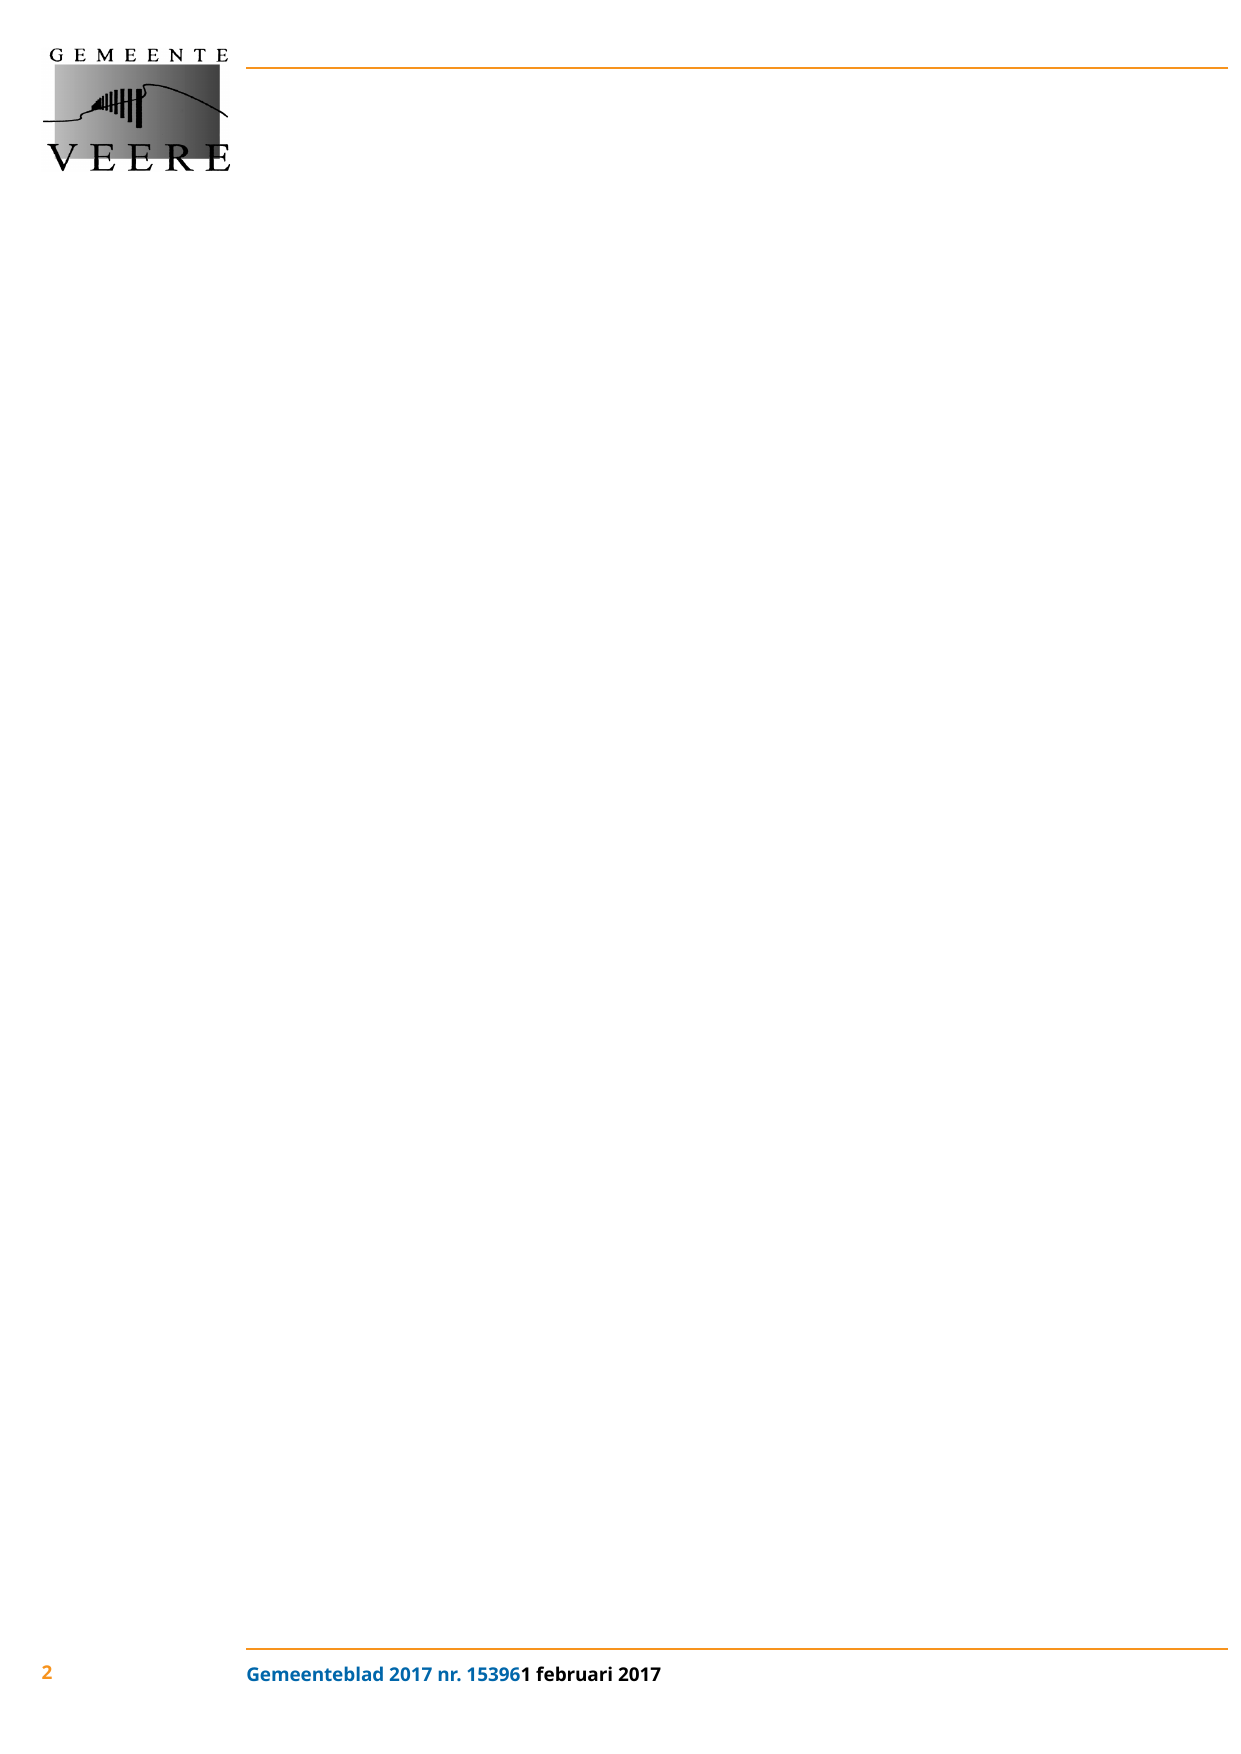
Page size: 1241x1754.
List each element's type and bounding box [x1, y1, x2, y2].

picture [41, 47, 231, 172]
